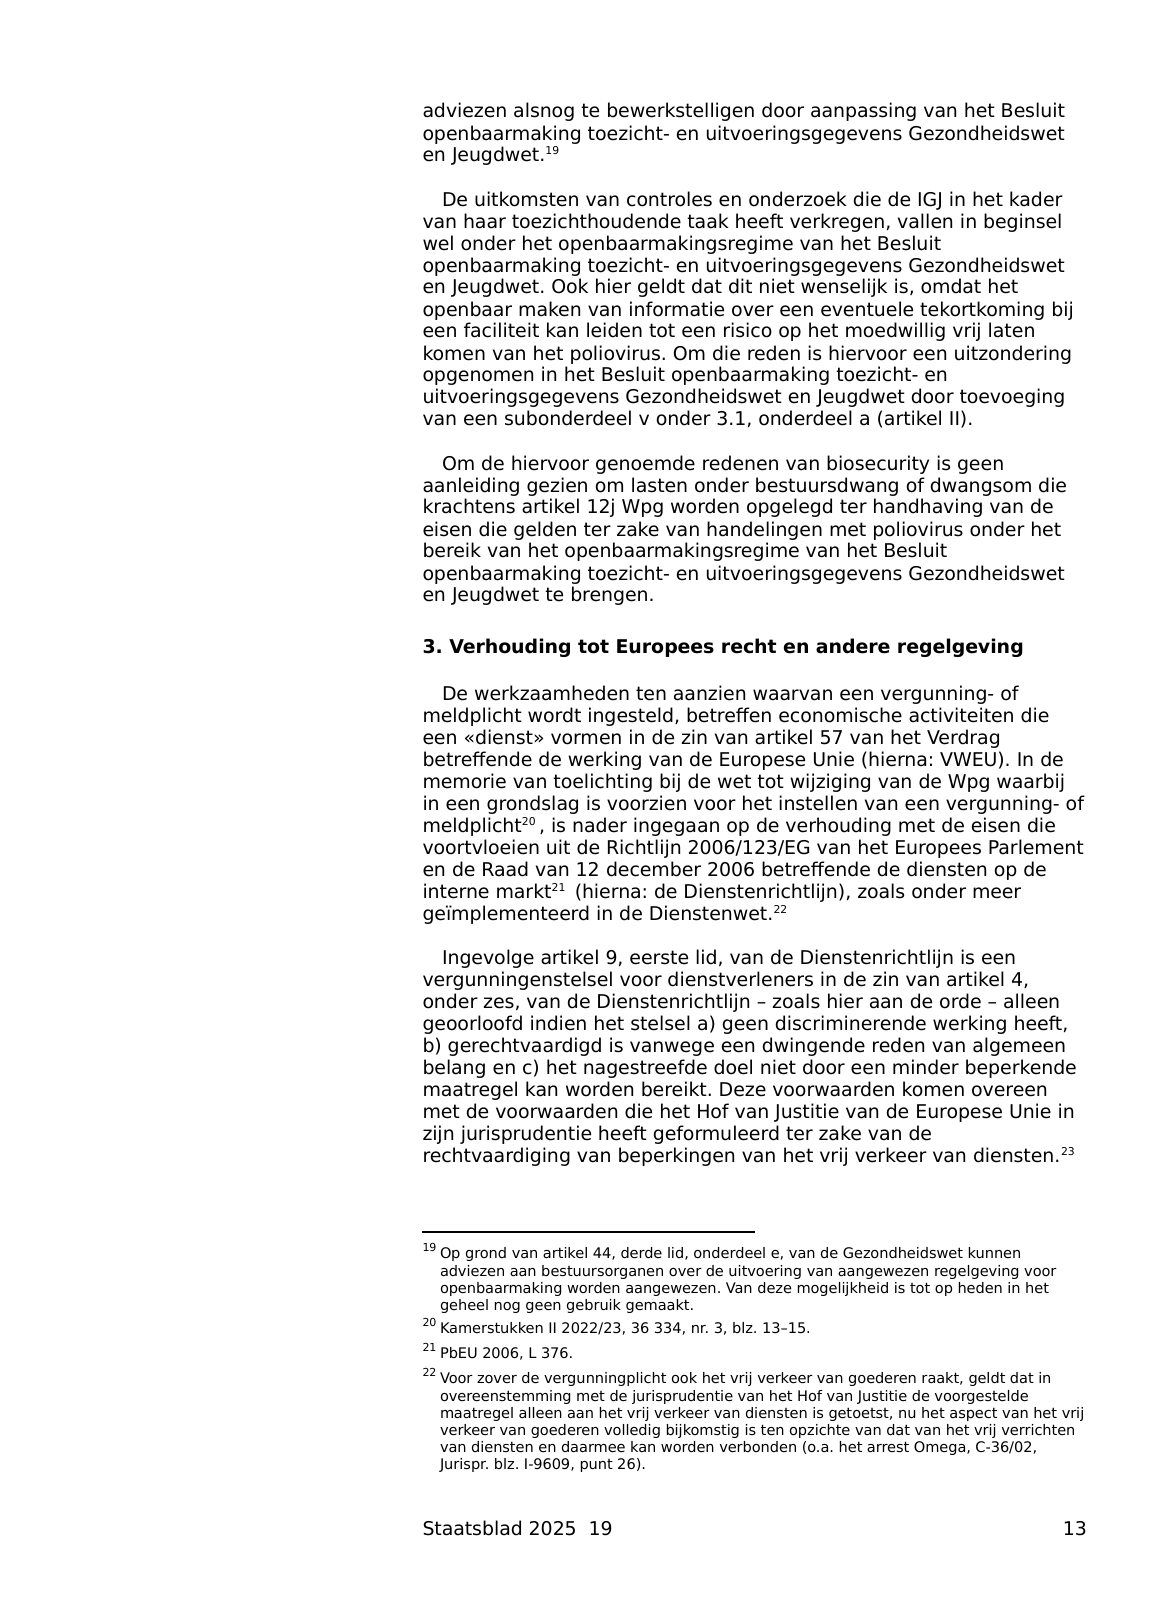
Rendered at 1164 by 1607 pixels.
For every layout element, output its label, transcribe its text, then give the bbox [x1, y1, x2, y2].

text Voor zover de vergunningplicht ook het vrij verkeer van goederen raakt, geldt dat in overeenstemming met de jurisprudentie van het Hof van Justitie de voorgestelde maatregel alleen aan het vrij verkeer van diensten is getoetst, nu het aspect van het vrij verkeer van goederen volledig bijkomstig is ten opzichte van dat van het vrij verrichten van diensten en daarmee kan worden verbonden (o.a. het arrest Omega, C-36/02, Jurispr. blz. I-9609, punt 26). [422, 1366, 1087, 1473]
text Om de hiervoor genoemde redenen van biosecurity is geen aanleiding gezien om lasten onder bestuursdwang of dwangsom die krachtens artikel 12j Wpg worden opgelegd ter handhaving van de eisen die gelden ter zake van handelingen met poliovirus onder het bereik van het openbaarmakingsregime van het Besluit openbaarmaking toezicht- en uitvoeringsgegevens Gezondheidswet en Jeugdwet te brengen. [422, 452, 1087, 606]
text PbEU 2006, L 376. [422, 1341, 1087, 1363]
text Ingevolge artikel 9, eerste lid, van de Dienstenrichtlijn is een vergunningenstelsel voor dienstverleners in de zin van artikel 4, onder zes, van de Dienstenrichtlijn – zoals hier aan de orde – alleen geoorloofd indien het stelsel a) geen discriminerende werking heeft, b) gerechtvaardigd is vanwege een dwingende reden van algemeen belang en c) het nagestreefde doel niet door een minder beperkende maatregel kan worden bereikt. Deze voorwaarden komen overeen met de voorwaarden die het Hof van Justitie van de Europese Unie in zijn jurisprudentie heeft geformuleerd ter zake van de rechtvaardiging van beperkingen van het vrij verkeer van diensten. [422, 947, 1087, 1167]
text De werkzaamheden ten aanzien waarvan een vergunning- of meldplicht wordt ingesteld, betreffen economische activiteiten die een «dienst» vormen in de zin van artikel 57 van het Verdrag betreffende de werking van de Europese Unie (hierna: VWEU). In de memorie van toelichting bij de wet tot wijziging van de Wpg waarbij in een grondslag is voorzien voor het instellen van een vergunning- of meldplicht, is nader ingegaan op de verhouding met de eisen die voortvloeien uit de Richtlijn 2006/123/EG van het Europees Parlement en de Raad van 12 december 2006 betreffende de diensten op de interne markt (hierna: de Dienstenrichtlijn), zoals onder meer geïmplementeerd in de Dienstenwet. [422, 683, 1087, 925]
text Op grond van artikel 44, derde lid, onderdeel e, van de Gezondheidswet kunnen adviezen aan bestuursorganen over de uitvoering van aangewezen regelgeving voor openbaarmaking worden aangewezen. Van deze mogelijkheid is tot op heden in het geheel nog geen gebruik gemaakt. [422, 1241, 1087, 1313]
subtitle 3. Verhouding tot Europees recht en andere regelgeving [422, 636, 1087, 658]
text adviezen alsnog te bewerkstelligen door aanpassing van het Besluit openbaarmaking toezicht- en uitvoeringsgegevens Gezondheidswet en Jeugdwet. [422, 100, 1087, 166]
text De uitkomsten van controles en onderzoek die de IGJ in het kader van haar toezichthoudende taak heeft verkregen, vallen in beginsel wel onder het openbaarmakingsregime van het Besluit openbaarmaking toezicht- en uitvoeringsgegevens Gezondheidswet en Jeugdwet. Ook hier geldt dat dit niet wenselijk is, omdat het openbaar maken van informatie over een eventuele tekortkoming bij een faciliteit kan leiden tot een risico op het moedwillig vrij laten komen van het poliovirus. Om die reden is hiervoor een uitzondering opgenomen in het Besluit openbaarmaking toezicht- en uitvoeringsgegevens Gezondheidswet en Jeugdwet door toevoeging van een subonderdeel v onder 3.1, onderdeel a (artikel II). [422, 188, 1087, 430]
text Kamerstukken II 2022/23, 36 334, nr. 3, blz. 13–15. [422, 1316, 1087, 1338]
